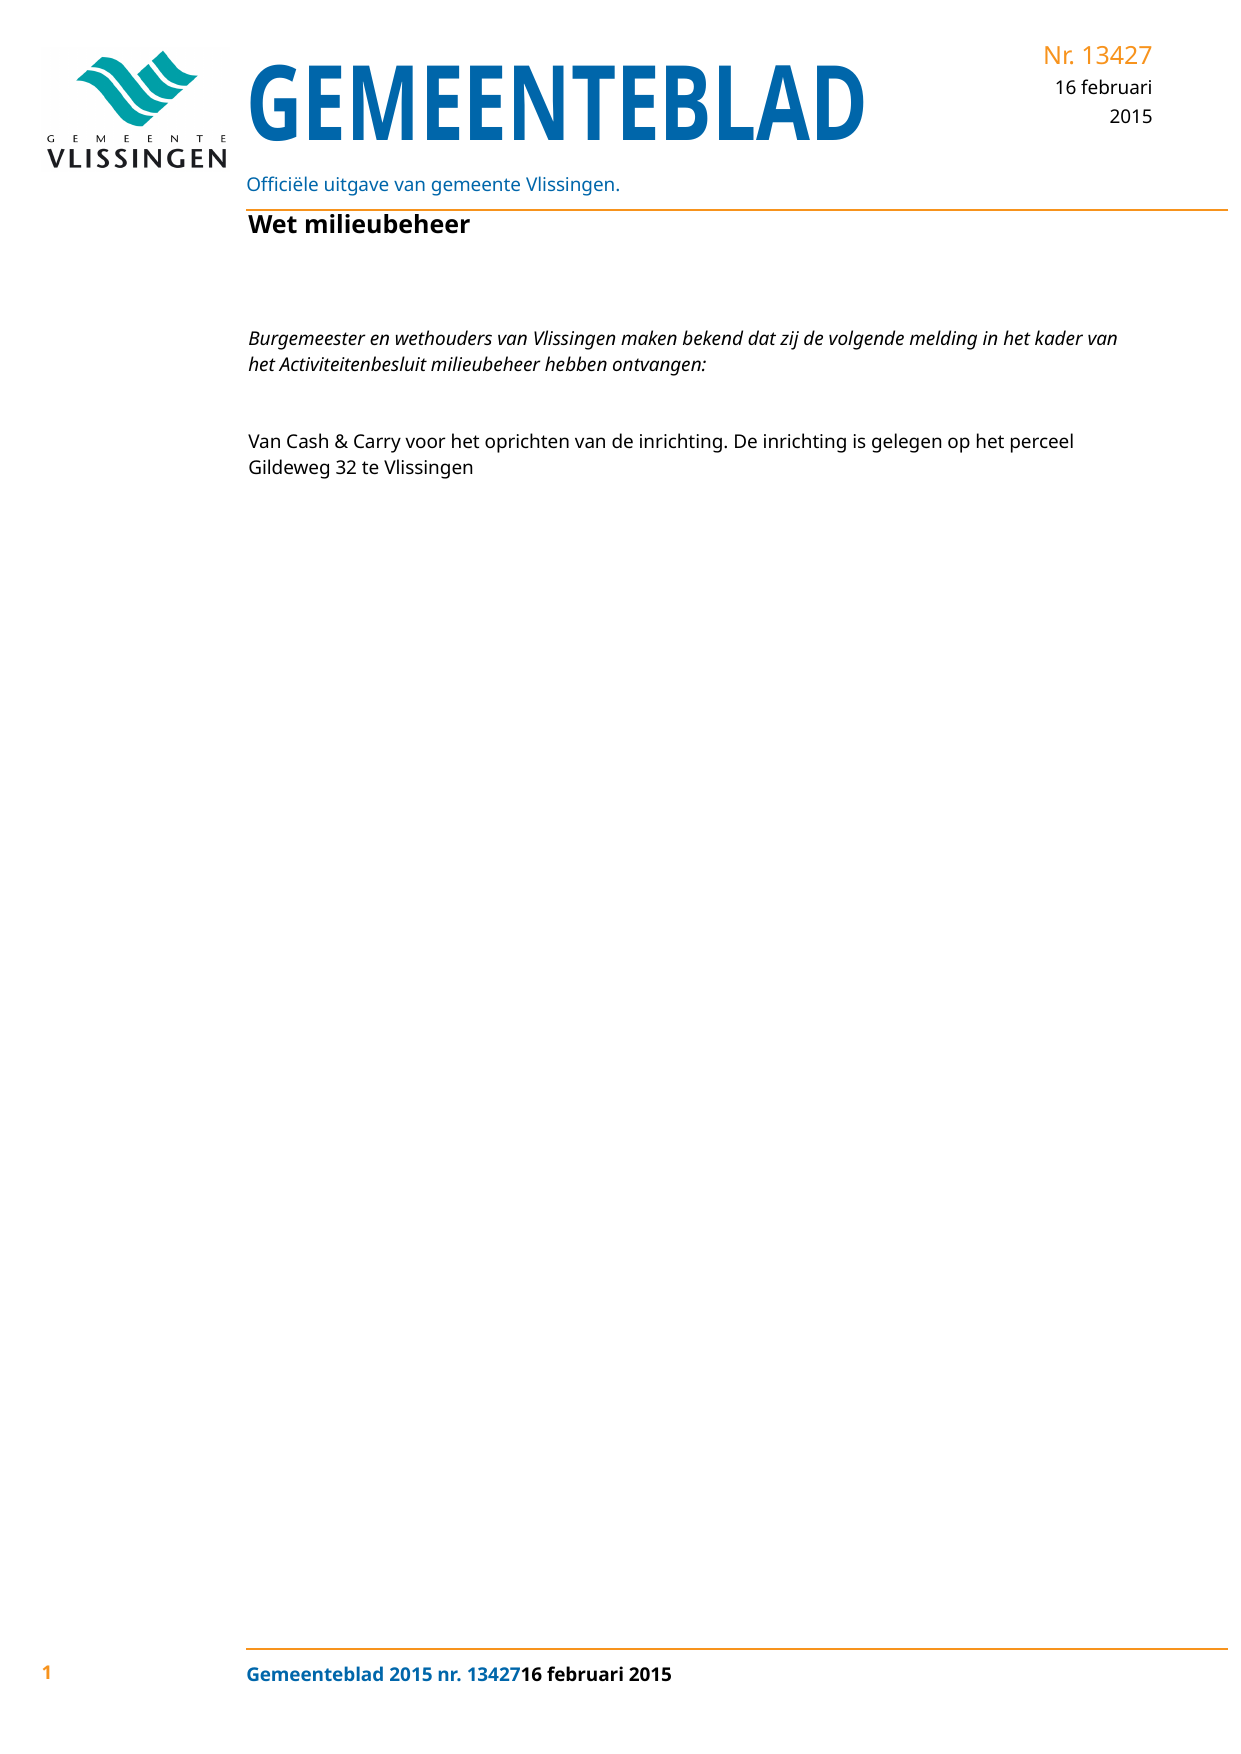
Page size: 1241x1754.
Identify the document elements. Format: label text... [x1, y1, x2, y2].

text Van Cash & Carry voor het oprichten van de inrichting. De inrichting is gelegen op het perceel Gildeweg 32 te Vlissingen [248, 428, 1152, 480]
text Wet milieubeheer [248, 211, 1152, 241]
picture [41, 47, 231, 172]
text Burgemeester en wethouders van Vlissingen maken bekend dat zij de volgende melding in het kader van het Activiteitenbesluit milieubeheer hebben ontvangen: [248, 326, 1152, 377]
